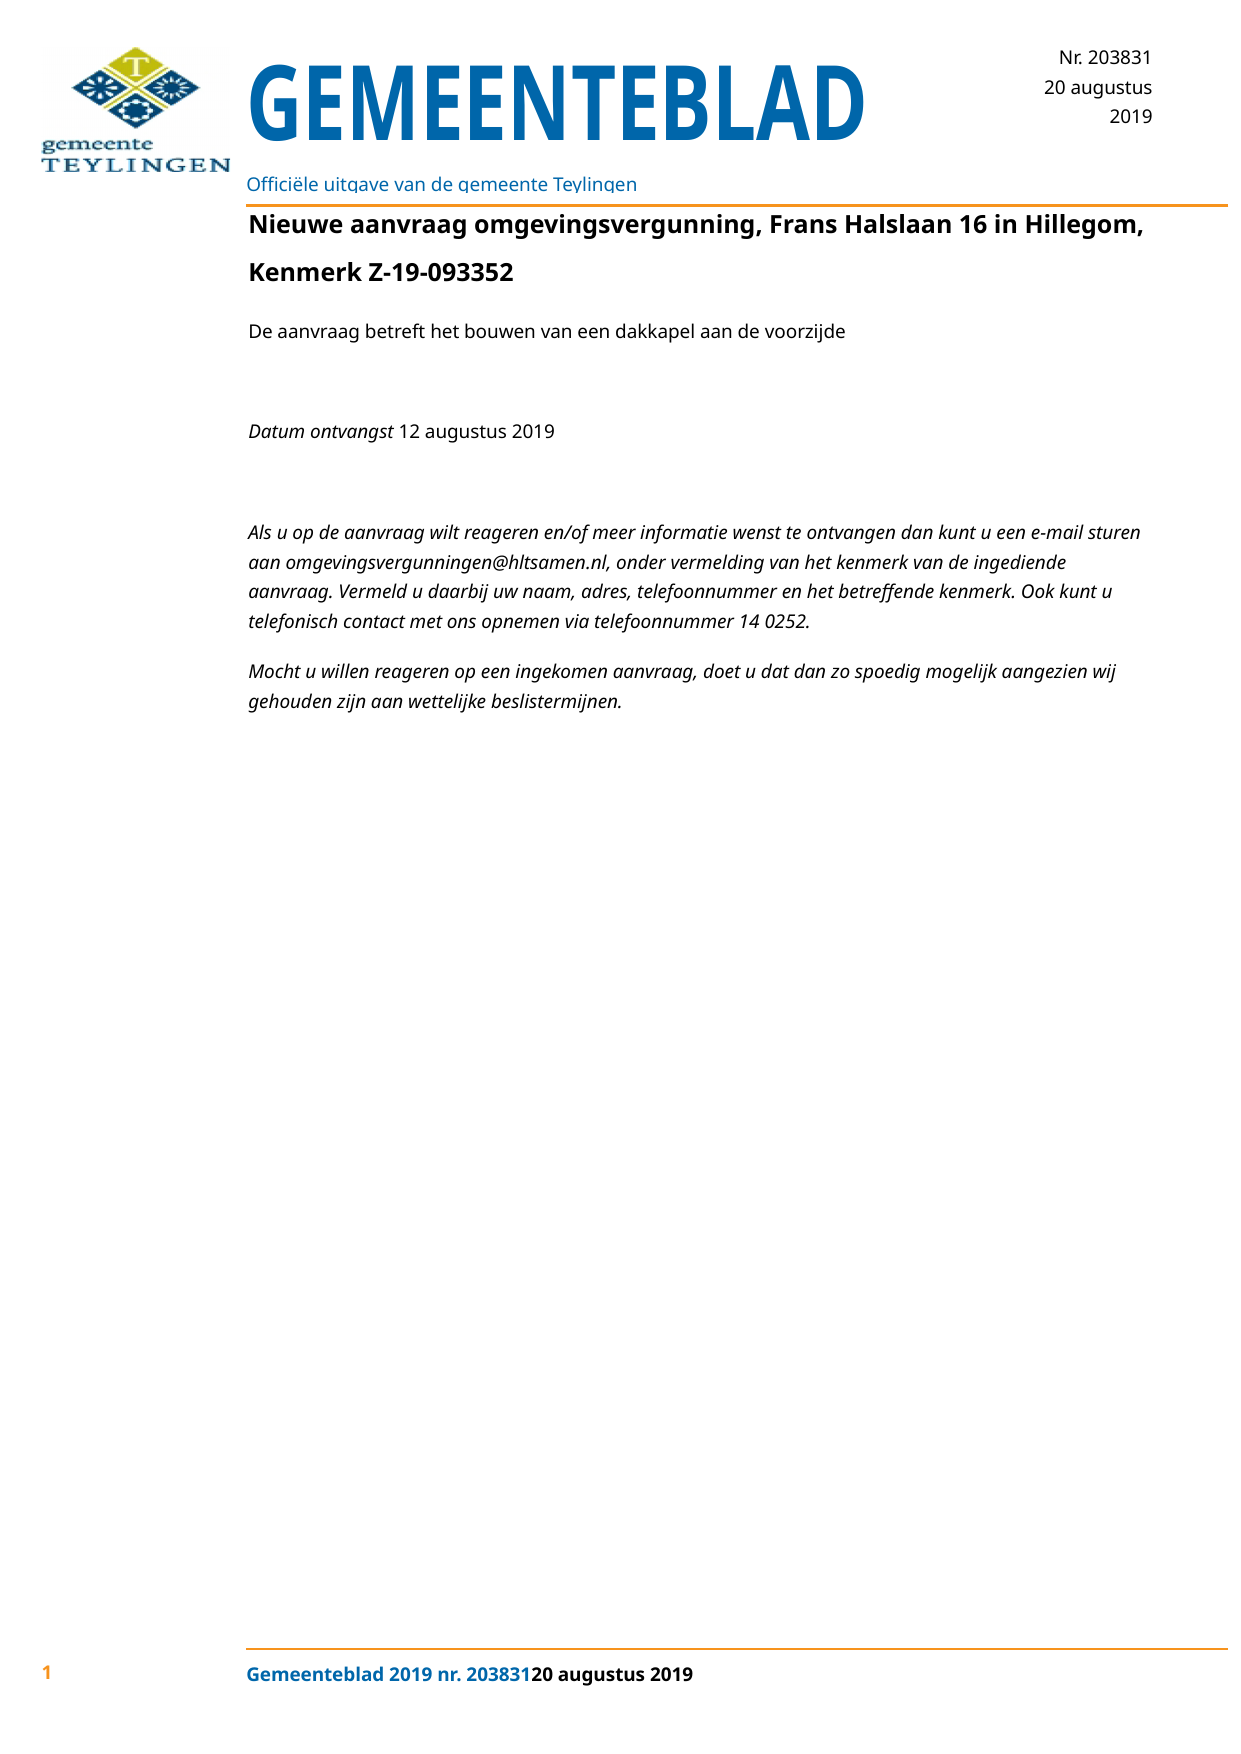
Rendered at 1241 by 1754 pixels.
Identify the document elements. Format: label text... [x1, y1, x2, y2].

text Als u op de aanvraag wilt reageren en/of meer informatie wenst te ontvangen dan kunt u een e-mail sturen aan omgevingsvergunningen@hltsamen.nl, onder vermelding van het kenmerk van de ingediende aanvraag. Vermeld u daarbij uw naam, adres, telefoonnummer en het betreffende kenmerk. Ook kunt u telefonisch contact met ons opnemen via telefoonnummer 14 0252. [248, 519, 1152, 634]
text De aanvraag betreft het bouwen van een dakkapel aan de voorzijde [248, 318, 1152, 344]
text Datum ontvangst 12 augustus 2019 [248, 419, 1152, 444]
text Nieuwe aanvraag omgevingsvergunning, Frans Halslaan 16 in Hillegom, Kenmerk Z-19-093352 [248, 207, 1152, 288]
picture [41, 47, 231, 172]
text Mocht u willen reageren op een ingekomen aanvraag, doet u dat dan zo spoedig mogelijk aangezien wij gehouden zijn aan wettelijke beslistermijnen. [248, 659, 1152, 714]
